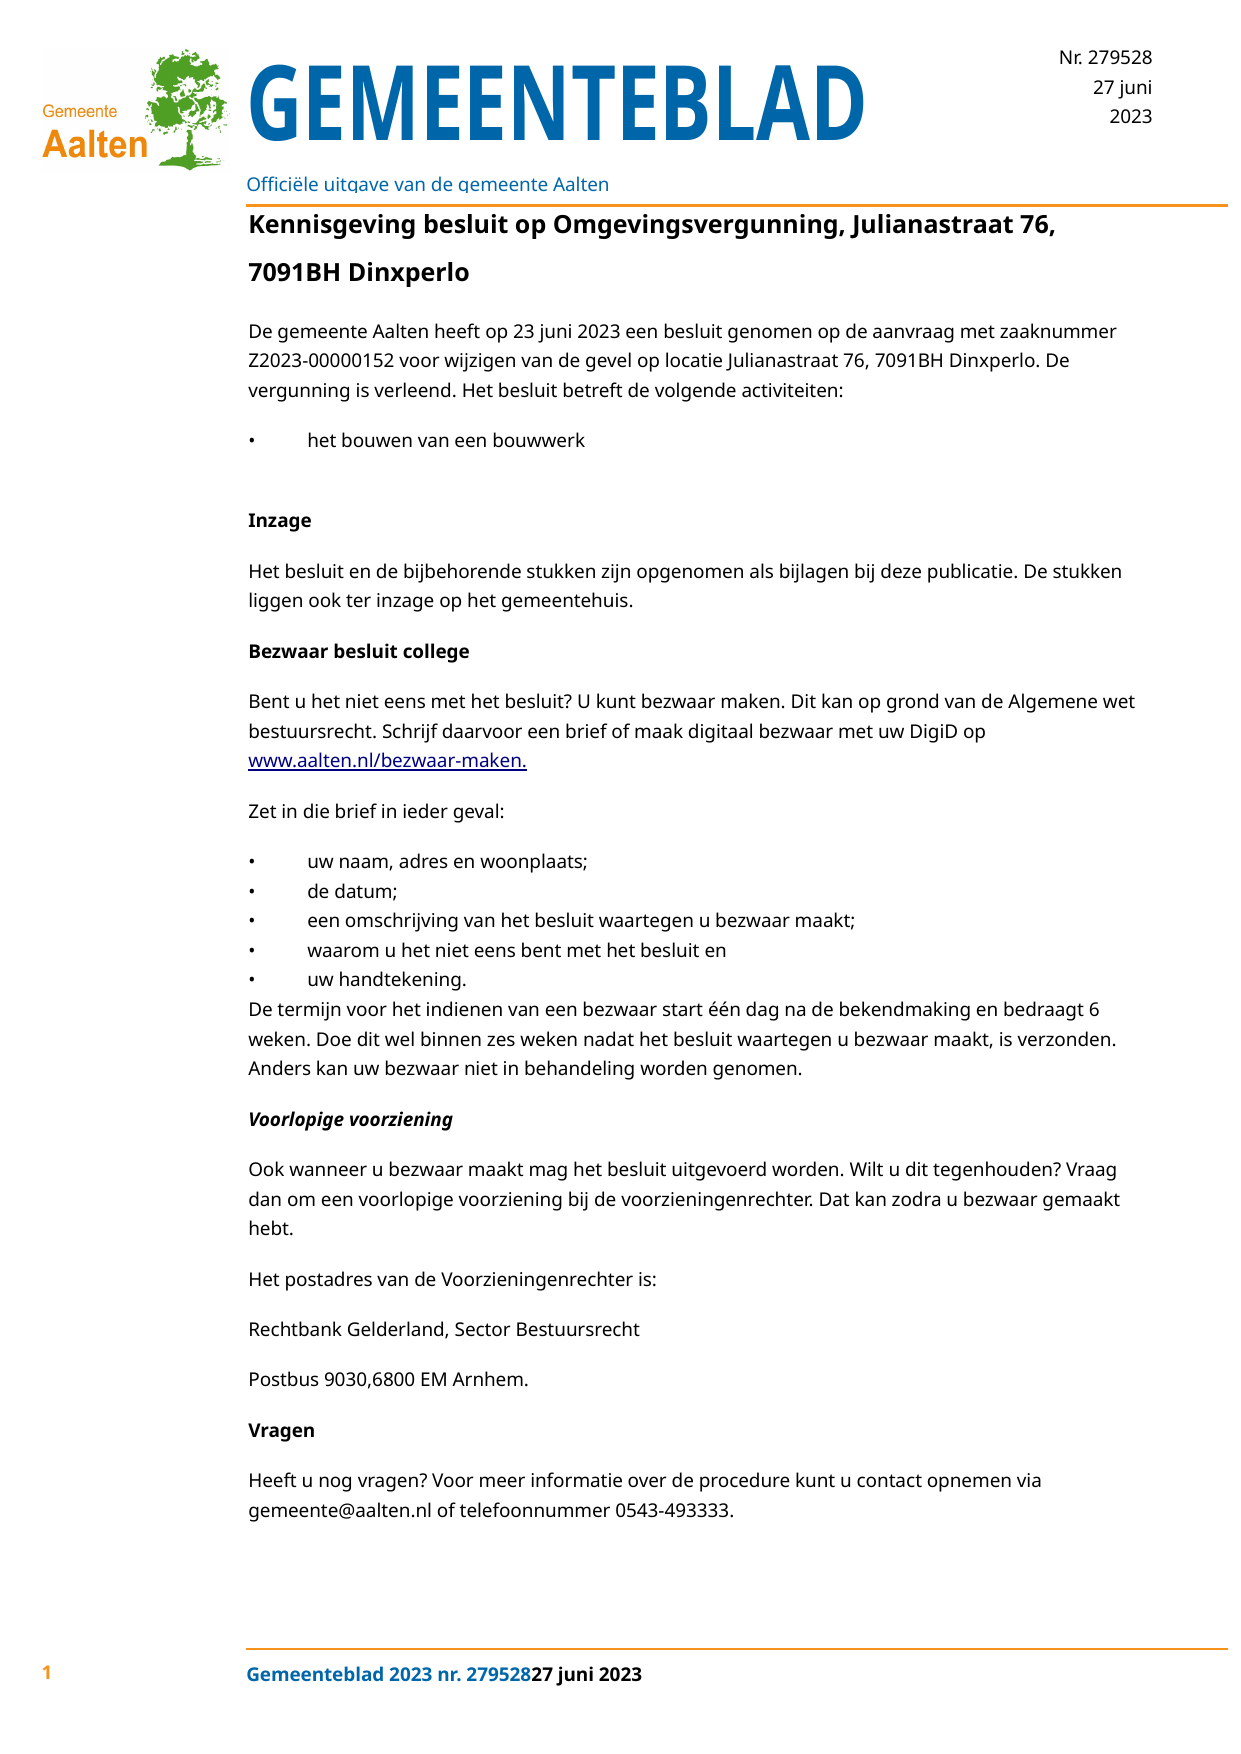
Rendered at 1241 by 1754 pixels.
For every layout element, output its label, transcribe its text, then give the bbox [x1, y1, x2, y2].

text De termijn voor het indienen van een bezwaar start één dag na de bekendmaking en bedraagt 6 weken. Doe dit wel binnen zes weken nadat het besluit waartegen u bezwaar maakt, is verzonden. Anders kan uw bezwaar niet in behandeling worden genomen. [248, 996, 1152, 1081]
text Inzage [248, 507, 1152, 533]
picture [41, 47, 231, 172]
text Heeft u nog vragen? Voor meer informatie over de procedure kunt u contact opnemen via gemeente@aalten.nl of telefoonnummer 0543-493333. [248, 1467, 1152, 1523]
list het bouwen van een bouwwerk [248, 427, 1152, 453]
text Bezwaar besluit college [248, 638, 1152, 664]
text Rechtbank Gelderland, Sector Bestuursrecht [248, 1316, 1152, 1342]
list uw naam, adres en woonplaats; [248, 848, 1152, 874]
text Postbus 9030,6800 EM Arnhem. [248, 1367, 1152, 1392]
list uw handtekening. [248, 967, 1152, 992]
list een omschrijving van het besluit waartegen u bezwaar maakt; [248, 907, 1152, 933]
text Bent u het niet eens met het besluit? U kunt bezwaar maken. Dit kan op grond van de Algemene wet bestuursrecht. Schrijf daarvoor een brief of maak digitaal bezwaar met uw DigiD op www.aalten.nl/bezwaar-maken. [248, 688, 1152, 773]
text De gemeente Aalten heeft op 23 juni 2023 een besluit genomen op de aanvraag met zaaknummer Z2023-00000152 voor wijzigen van de gevel op locatie Julianastraat 76, 7091BH Dinxperlo. De vergunning is verleend. Het besluit betreft de volgende activiteiten: [248, 318, 1152, 403]
text Vragen [248, 1417, 1152, 1443]
text Voorlopige voorziening [248, 1106, 1152, 1132]
text Ook wanneer u bezwaar maakt mag het besluit uitgevoerd worden. Wilt u dit tegenhouden? Vraag dan om een voorlopige voorziening bij de voorzieningenrechter. Dat kan zodra u bezwaar gemaakt hebt. [248, 1156, 1152, 1241]
text Zet in die brief in ieder geval: [248, 798, 1152, 824]
text Het besluit en de bijbehorende stukken zijn opgenomen als bijlagen bij deze publicatie. De stukken liggen ook ter inzage op het gemeentehuis. [248, 558, 1152, 613]
text Het postadres van de Voorzieningenrechter is: [248, 1266, 1152, 1292]
list de datum; [248, 878, 1152, 904]
list waarom u het niet eens bent met het besluit en [248, 937, 1152, 963]
text Kennisgeving besluit op Omgevingsvergunning, Julianastraat 76, 7091BH Dinxperlo [248, 207, 1152, 288]
